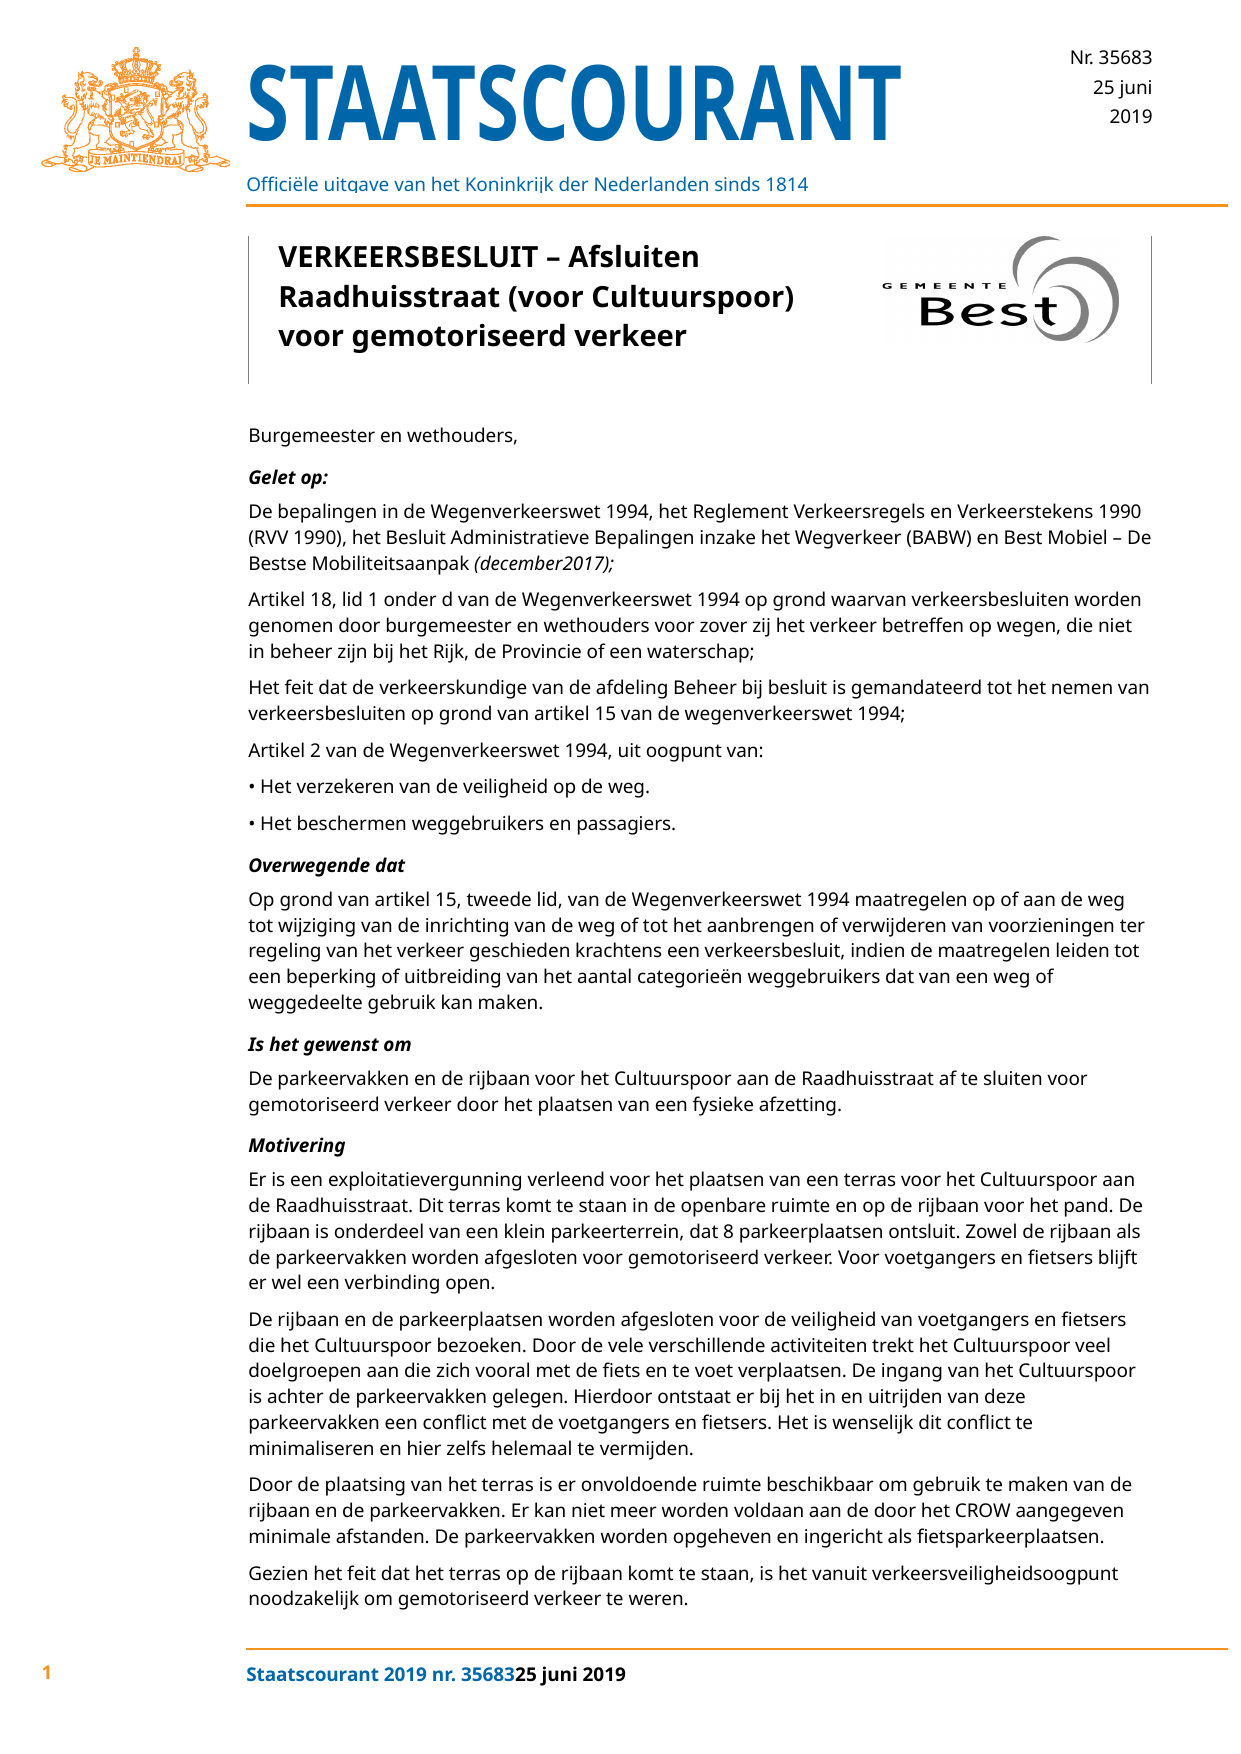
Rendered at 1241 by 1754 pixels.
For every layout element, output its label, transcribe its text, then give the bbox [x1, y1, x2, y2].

text Het feit dat de verkeerskundige van de afdeling Beheer bij besluit is gemandateerd tot het nemen van verkeersbesluiten op grond van artikel 15 van de wegenverkeerswet 1994; [248, 674, 1152, 726]
text Artikel 2 van de Wegenverkeerswet 1994, uit oogpunt van: [248, 737, 1152, 763]
text Door de plaatsing van het terras is er onvoldoende ruimte beschikbaar om gebruik te maken van de rijbaan en de parkeervakken. Er kan niet meer worden voldaan aan de door het CROW aangegeven minimale afstanden. De parkeervakken worden opgeheven en ingericht als fietsparkeerplaatsen. [248, 1472, 1152, 1549]
table_header [850, 236, 882, 342]
table_header [850, 343, 1151, 384]
text Is het gewenst om [248, 1031, 1152, 1057]
table_header [1119, 236, 1151, 342]
picture [882, 236, 1119, 343]
table_header VERKEERSBESLUIT – Afsluiten Raadhuisstraat (voor Cultuurspoor) voor gemotoriseerd verkeer [249, 236, 850, 384]
text • Het verzekeren van de veiligheid op de weg. [248, 773, 1152, 799]
text Op grond van artikel 15, tweede lid, van de Wegenverkeerswet 1994 maatregelen op of aan de weg tot wijziging van de inrichting van de weg of tot het aanbrengen of verwijderen van voorzieningen ter regeling van het verkeer geschieden krachtens een verkeersbesluit, indien de maatregelen leiden tot een beperking of uitbreiding van het aantal categorieën weggebruikers dat van een weg of weggedeelte gebruik kan maken. [248, 886, 1152, 1015]
text Gelet op: [248, 464, 1152, 490]
text Er is een exploitatievergunning verleend voor het plaatsen van een terras voor het Cultuurspoor aan de Raadhuisstraat. Dit terras komt te staan in de openbare ruimte en op de rijbaan voor het pand. De rijbaan is onderdeel van een klein parkeerterrein, dat 8 parkeerplaatsen ontsluit. Zowel de rijbaan als de parkeervakken worden afgesloten voor gemotoriseerd verkeer. Voor voetgangers en fietsers blijft er wel een verbinding open. [248, 1167, 1152, 1295]
text • Het beschermen weggebruikers en passagiers. [248, 810, 1152, 836]
text Burgemeester en wethouders, [248, 422, 1152, 448]
text Gezien het feit dat het terras op de rijbaan komt te staan, is het vanuit verkeersveiligheidsoogpunt noodzakelijk om gemotoriseerd verkeer te weren. [248, 1560, 1152, 1611]
text De bepalingen in de Wegenverkeerswet 1994, het Reglement Verkeersregels en Verkeerstekens 1990 (RVV 1990), het Besluit Administratieve Bepalingen inzake het Wegverkeer (BABW) en Best Mobiel – De Bestse Mobiliteitsaanpak (december2017); [248, 498, 1152, 575]
text De parkeervakken en de rijbaan voor het Cultuurspoor aan de Raadhuisstraat af te sluiten voor gemotoriseerd verkeer door het plaatsen van een fysieke afzetting. [248, 1065, 1152, 1116]
text Overwegende dat [248, 852, 1152, 878]
picture [41, 47, 231, 172]
text De rijbaan en de parkeerplaatsen worden afgesloten voor de veiligheid van voetgangers en fietsers die het Cultuurspoor bezoeken. Door de vele verschillende activiteiten trekt het Cultuurspoor veel doelgroepen aan die zich vooral met de fiets en te voet verplaatsen. De ingang van het Cultuurspoor is achter de parkeervakken gelegen. Hierdoor ontstaat er bij het in en uitrijden van deze parkeervakken een conflict met de voetgangers en fietsers. Het is wenselijk dit conflict te minimaliseren en hier zelfs helemaal te vermijden. [248, 1306, 1152, 1461]
text Artikel 18, lid 1 onder d van de Wegenverkeerswet 1994 op grond waarvan verkeersbesluiten worden genomen door burgemeester en wethouders voor zover zij het verkeer betreffen op wegen, die niet in beheer zijn bij het Rijk, de Provincie of een waterschap; [248, 586, 1152, 663]
text Motivering [248, 1133, 1152, 1158]
